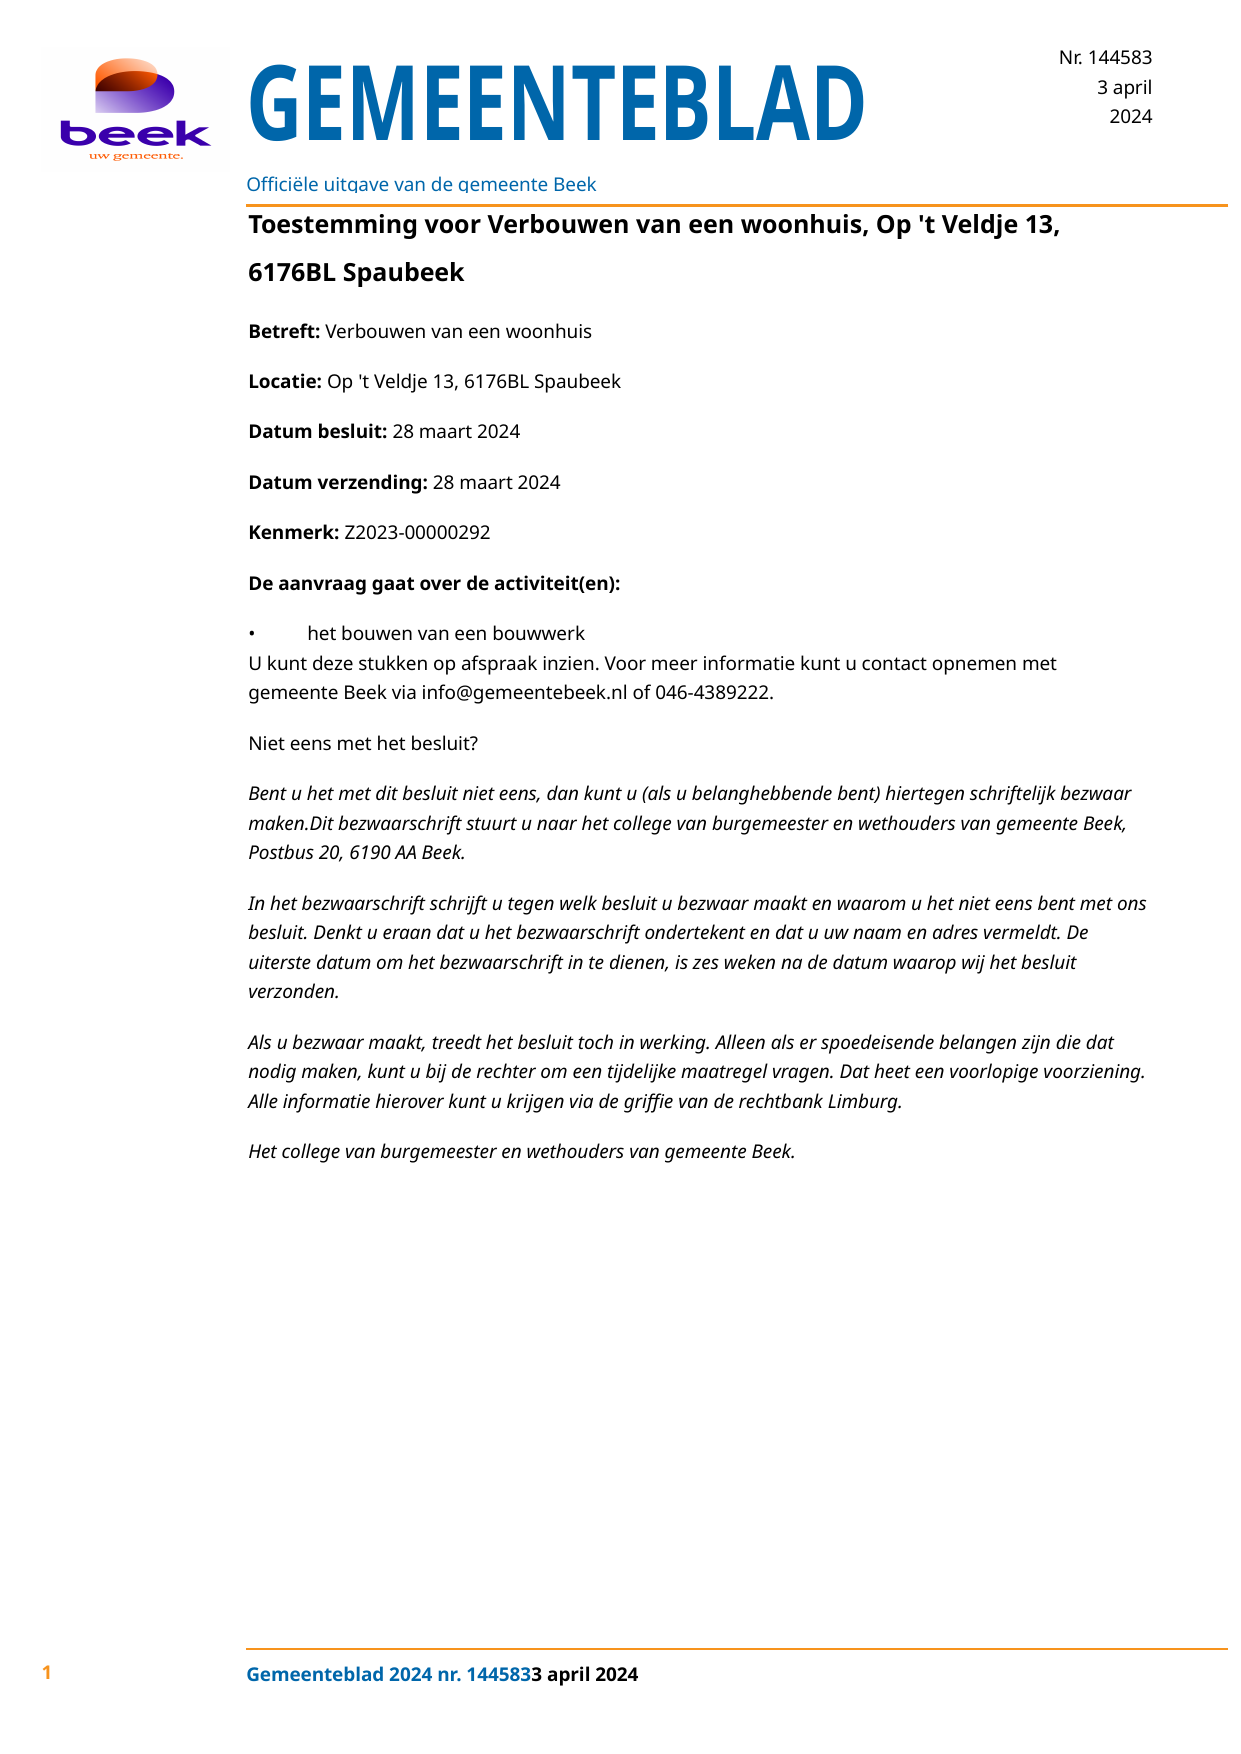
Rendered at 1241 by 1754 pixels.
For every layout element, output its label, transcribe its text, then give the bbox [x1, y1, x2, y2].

text Kenmerk: Z2023-00000292 [248, 519, 1152, 545]
text In het bezwaarschrift schrijft u tegen welk besluit u bezwaar maakt en waarom u het niet eens bent met ons besluit. Denkt u eraan dat u het bezwaarschrift ondertekent en dat u uw naam en adres vermeldt. De uiterste datum om het bezwaarschrift in te dienen, is zes weken na de datum waarop wij het besluit verzonden. [248, 890, 1152, 1004]
text Als u bezwaar maakt, treedt het besluit toch in werking. Alleen als er spoedeisende belangen zijn die dat nodig maken, kunt u bij de rechter om een tijdelijke maatregel vragen. Dat heet een voorlopige voorziening. Alle informatie hierover kunt u krijgen via de griffie van de rechtbank Limburg. [248, 1029, 1152, 1114]
text Datum besluit: 28 maart 2024 [248, 419, 1152, 444]
text Het college van burgemeester en wethouders van gemeente Beek. [248, 1139, 1152, 1164]
text Toestemming voor Verbouwen van een woonhuis, Op 't Veldje 13, 6176BL Spaubeek [248, 207, 1152, 288]
text Bent u het met dit besluit niet eens, dan kunt u (als u belanghebbende bent) hiertegen schriftelijk bezwaar maken.Dit bezwaarschrift stuurt u naar het college van burgemeester en wethouders van gemeente Beek, Postbus 20, 6190 AA Beek. [248, 780, 1152, 865]
list het bouwen van een bouwwerk [248, 620, 1152, 646]
text Datum verzending: 28 maart 2024 [248, 469, 1152, 495]
picture [41, 47, 231, 172]
text Niet eens met het besluit? [248, 730, 1152, 756]
text Betreft: Verbouwen van een woonhuis [248, 318, 1152, 344]
text U kunt deze stukken op afspraak inzien. Voor meer informatie kunt u contact opnemen met gemeente Beek via info@gemeentebeek.nl of 046-4389222. [248, 650, 1152, 705]
text De aanvraag gaat over de activiteit(en): [248, 570, 1152, 596]
text Locatie: Op 't Veldje 13, 6176BL Spaubeek [248, 368, 1152, 394]
